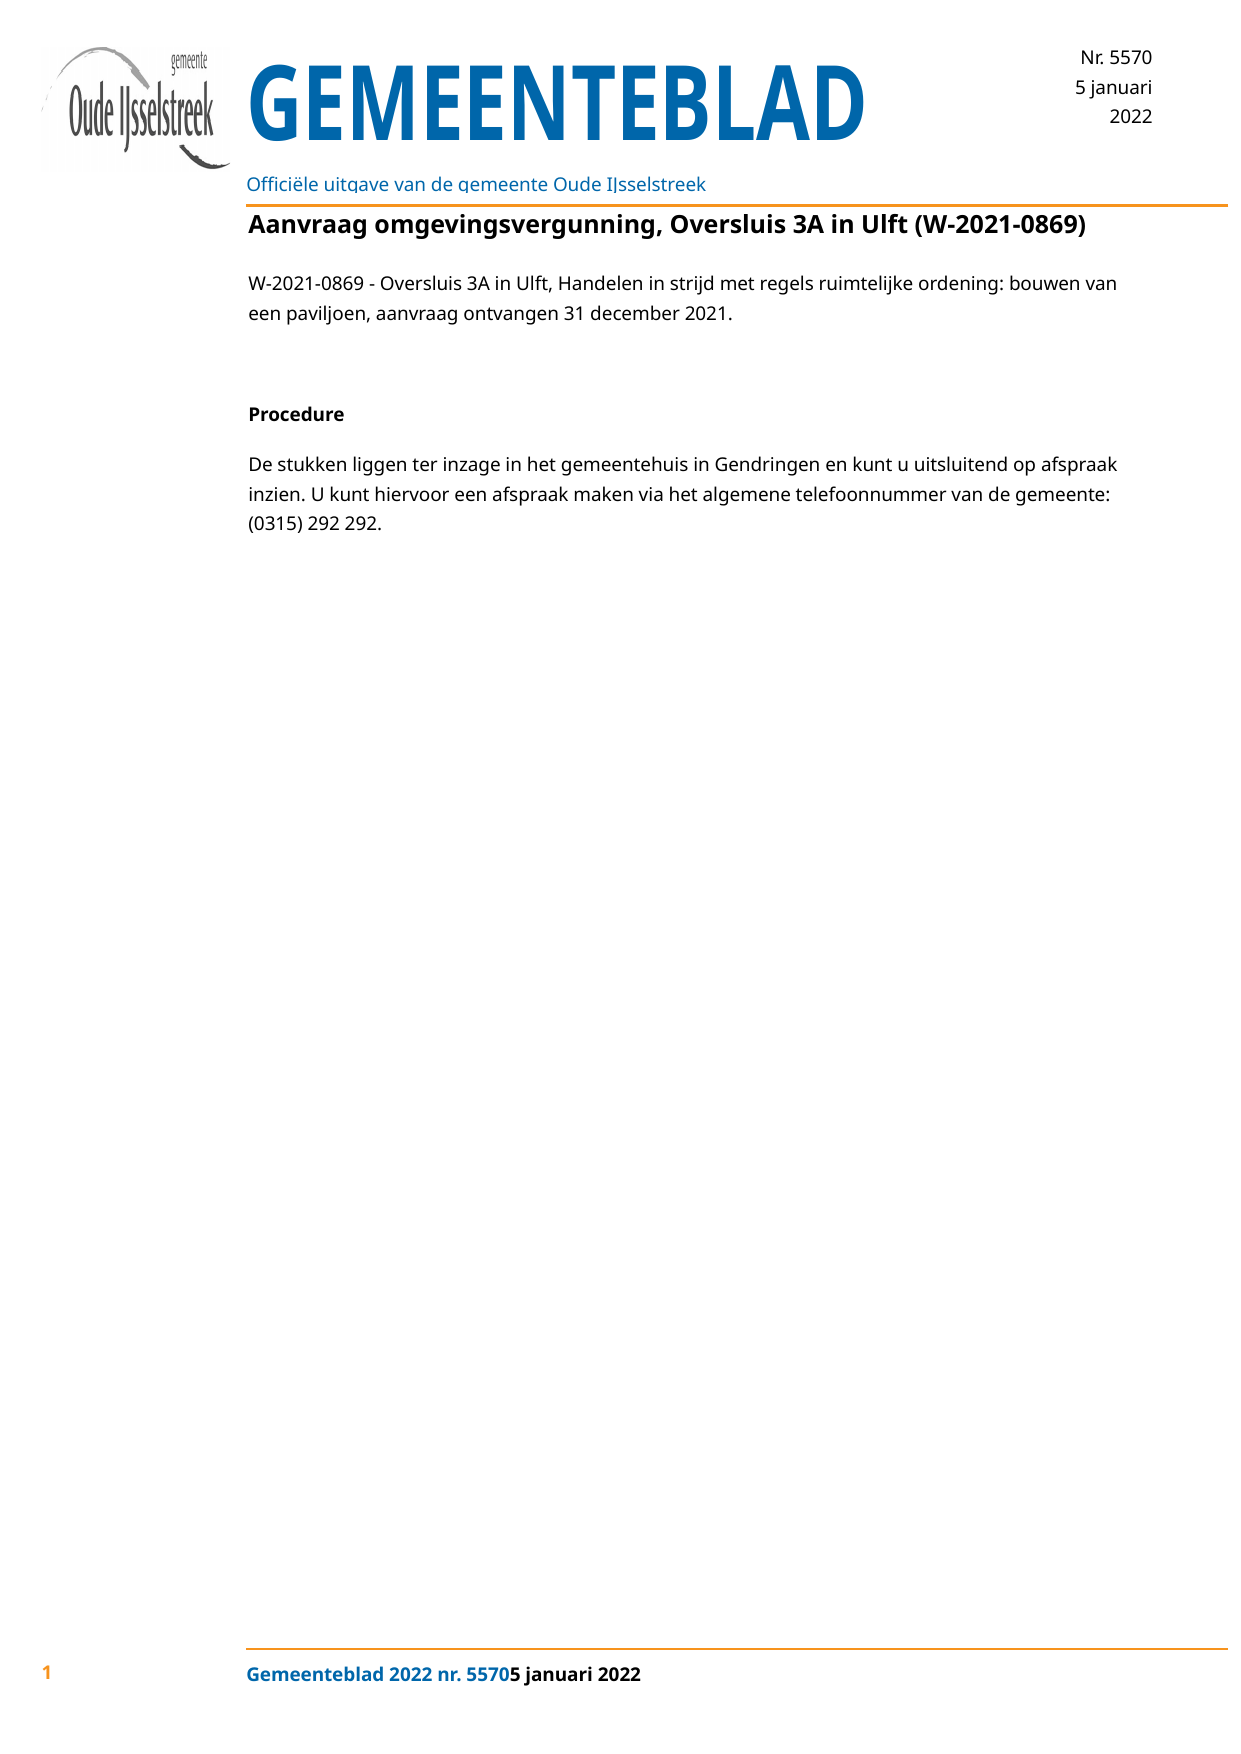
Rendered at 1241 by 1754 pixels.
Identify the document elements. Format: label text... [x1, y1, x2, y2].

text Aanvraag omgevingsvergunning, Oversluis 3A in Ulft (W-2021-0869) [248, 207, 1152, 241]
picture [41, 47, 231, 172]
text Procedure [248, 401, 1152, 426]
text W-2021-0869 - Oversluis 3A in Ulft, Handelen in strijd met regels ruimtelijke ordening: bouwen van een paviljoen, aanvraag ontvangen 31 december 2021. [248, 270, 1152, 326]
text De stukken liggen ter inzage in het gemeentehuis in Gendringen en kunt u uitsluitend op afspraak inzien. U kunt hiervoor een afspraak maken via het algemene telefoonnummer van de gemeente: (0315) 292 292. [248, 451, 1152, 536]
